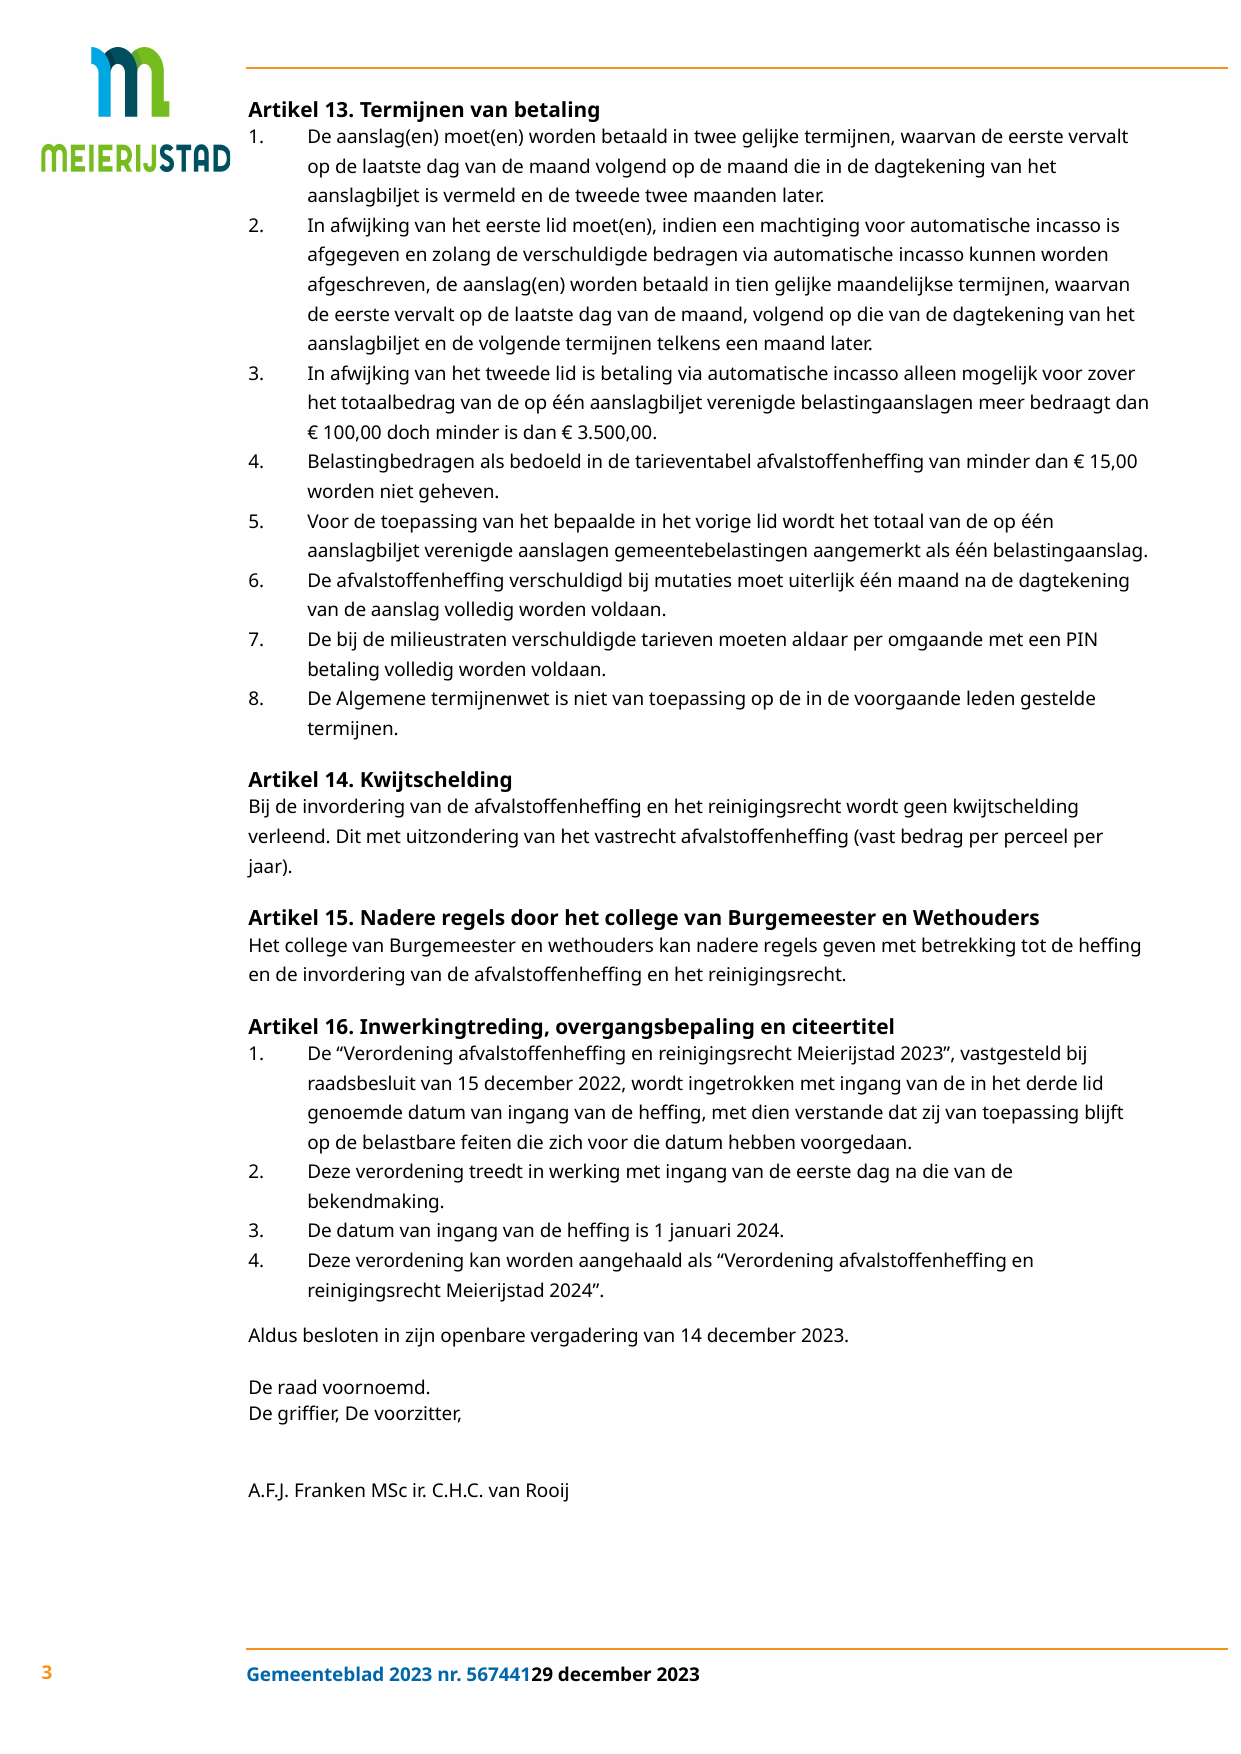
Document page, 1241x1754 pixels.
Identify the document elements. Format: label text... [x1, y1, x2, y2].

list Belastingbedragen als bedoeld in de tarieventabel afvalstoffenheffing van minder dan € 15,00 worden niet geheven. [248, 449, 1152, 504]
text Artikel 15. Nadere regels door het college van Burgemeester en Wethouders [248, 903, 1152, 932]
text Bij de invordering van de afvalstoffenheffing en het reinigingsrecht wordt geen kwijtschelding verleend. Dit met uitzondering van het vastrecht afvalstoffenheffing (vast bedrag per perceel per jaar). [248, 794, 1152, 879]
list Voor de toepassing van het bepaalde in het vorige lid wordt het totaal van de op één aanslagbiljet verenigde aanslagen gemeentebelastingen aangemerkt als één belastingaanslag. [248, 508, 1152, 563]
text Het college van Burgemeester en wethouders kan nadere regels geven met betrekking tot de heffing en de invordering van de afvalstoffenheffing en het reinigingsrecht. [248, 932, 1152, 987]
picture [41, 47, 231, 172]
text A.F.J. Franken MSc ir. C.H.C. van Rooij [248, 1477, 1152, 1503]
list De datum van ingang van de heffing is 1 januari 2024. [248, 1218, 1152, 1243]
list De Algemene termijnenwet is niet van toepassing op de in de voorgaande leden gestelde termijnen. [248, 685, 1152, 741]
text Artikel 13. Termijnen van betaling [248, 95, 1152, 123]
list De bij de milieustraten verschuldigde tarieven moeten aldaar per omgaande met een PIN betaling volledig worden voldaan. [248, 626, 1152, 681]
list De aanslag(en) moet(en) worden betaald in twee gelijke termijnen, waarvan de eerste vervalt op de laatste dag van de maand volgend op de maand die in de dagtekening van het aanslagbiljet is vermeld en de tweede twee maanden later. [248, 123, 1152, 208]
list In afwijking van het tweede lid is betaling via automatische incasso alleen mogelijk voor zover het totaalbedrag van de op één aanslagbiljet verenigde belastingaanslagen meer bedraagt dan € 100,00 doch minder is dan € 3.500,00. [248, 360, 1152, 445]
list Deze verordening kan worden aangehaald als “Verordening afvalstoffenheffing en reinigingsrecht Meierijstad 2024”. [248, 1247, 1152, 1303]
text Artikel 14. Kwijtschelding [248, 765, 1152, 794]
list Deze verordening treedt in werking met ingang van de eerste dag na die van de bekendmaking. [248, 1158, 1152, 1214]
text Aldus besloten in zijn openbare vergadering van 14 december 2023. [248, 1322, 1152, 1348]
text De griffier, De voorzitter, [248, 1400, 1152, 1425]
text De raad voornoemd. [248, 1374, 1152, 1400]
text Artikel 16. Inwerkingtreding, overgangsbepaling en citeertitel [248, 1012, 1152, 1040]
list In afwijking van het eerste lid moet(en), indien een machtiging voor automatische incasso is afgegeven en zolang de verschuldigde bedragen via automatische incasso kunnen worden afgeschreven, de aanslag(en) worden betaald in tien gelijke maandelijkse termijnen, waarvan de eerste vervalt op de laatste dag van de maand, volgend op die van de dagtekening van het aanslagbiljet en de volgende termijnen telkens een maand later. [248, 212, 1152, 356]
list De “Verordening afvalstoffenheffing en reinigingsrecht Meierijstad 2023”, vastgesteld bij raadsbesluit van 15 december 2022, wordt ingetrokken met ingang van de in het derde lid genoemde datum van ingang van de heffing, met dien verstande dat zij van toepassing blijft op de belastbare feiten die zich voor die datum hebben voorgedaan. [248, 1040, 1152, 1155]
list De afvalstoffenheffing verschuldigd bij mutaties moet uiterlijk één maand na de dagtekening van de aanslag volledig worden voldaan. [248, 567, 1152, 622]
